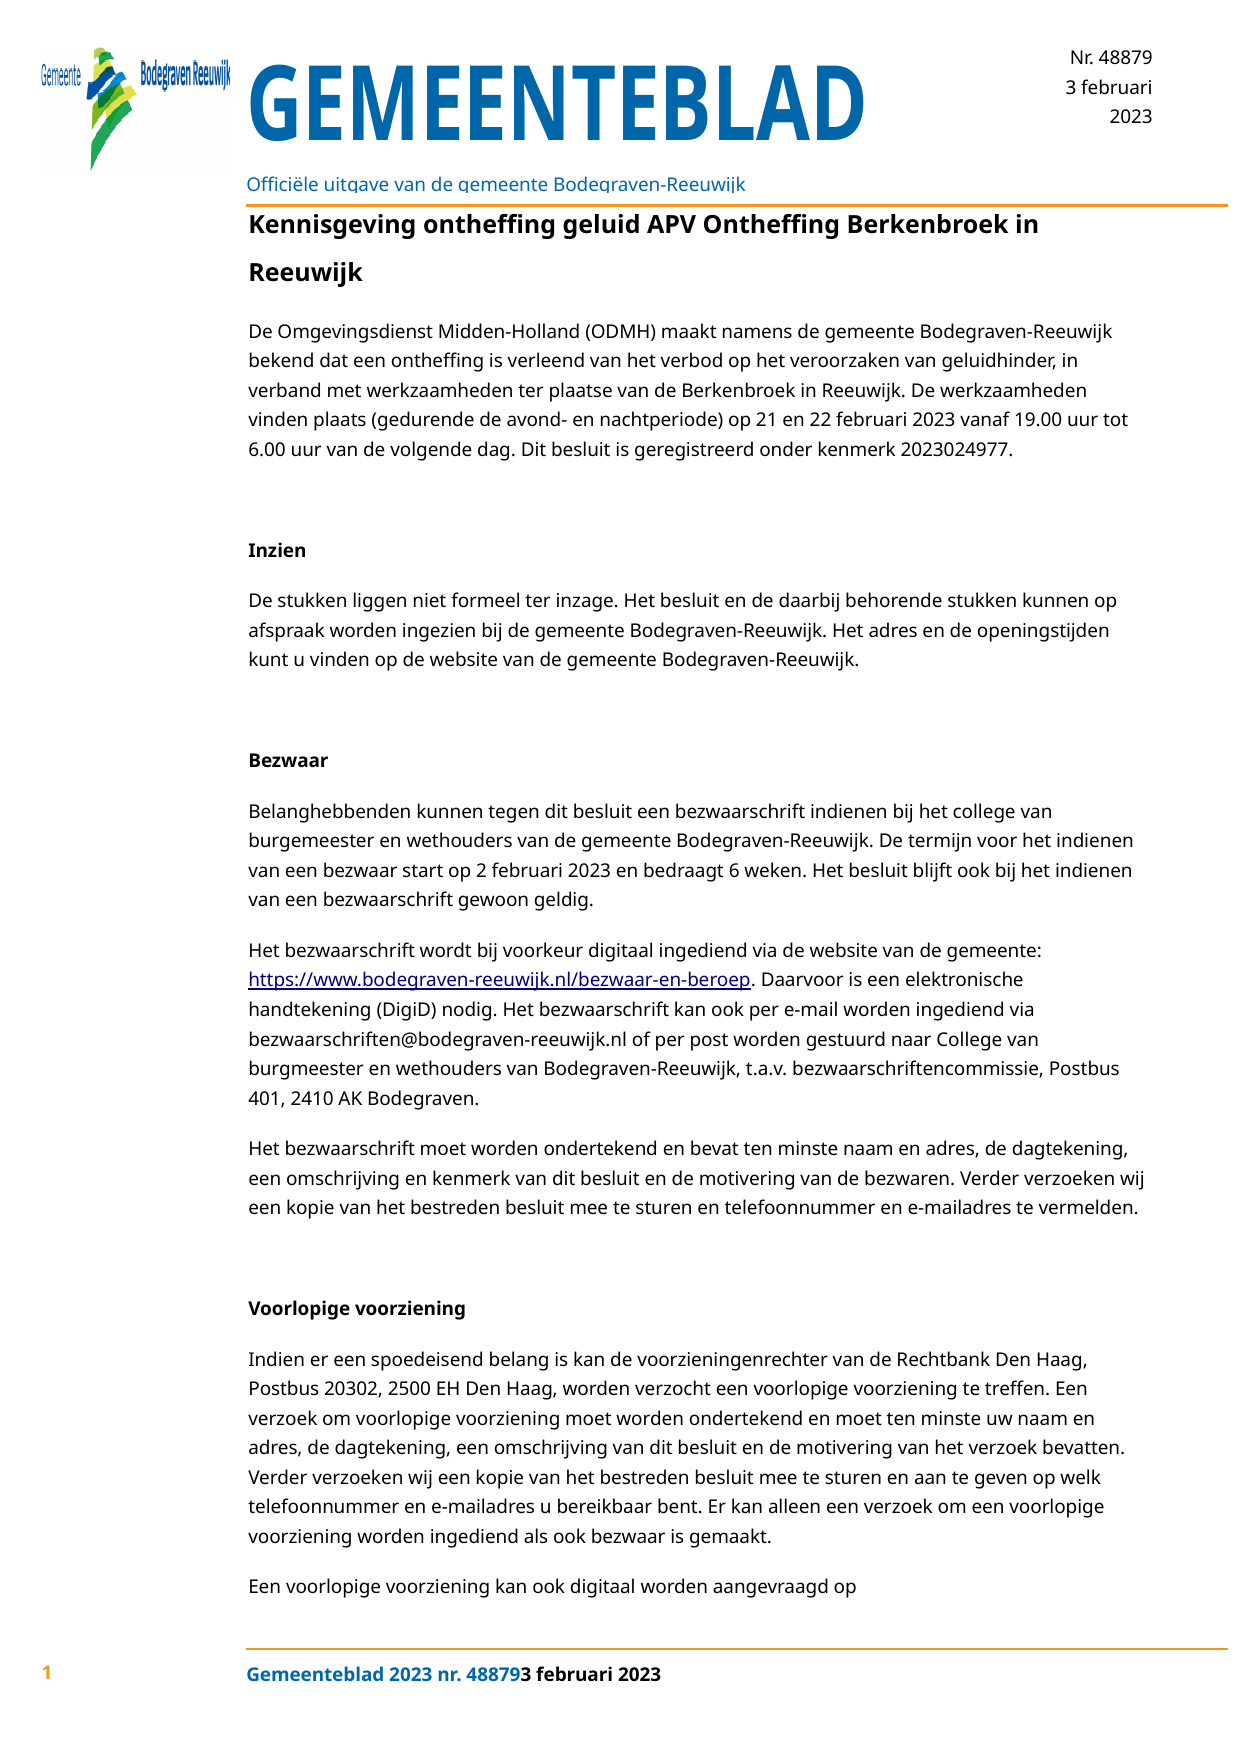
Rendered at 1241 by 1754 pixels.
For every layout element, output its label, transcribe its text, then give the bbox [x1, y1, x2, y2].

text Het bezwaarschrift moet worden ondertekend en bevat ten minste naam en adres, de dagtekening, een omschrijving en kenmerk van dit besluit en de motivering van de bezwaren. Verder verzoeken wij een kopie van het bestreden besluit mee te sturen en telefoonnummer en e-mailadres te vermelden. [248, 1135, 1152, 1220]
text Een voorlopige voorziening kan ook digitaal worden aangevraagd op [248, 1574, 1152, 1599]
text Voorlopige voorziening [248, 1295, 1152, 1321]
text Bezwaar [248, 747, 1152, 773]
text Inzien [248, 537, 1152, 563]
text De stukken liggen niet formeel ter inzage. Het besluit en de daarbij behorende stukken kunnen op afspraak worden ingezien bij de gemeente Bodegraven-Reeuwijk. Het adres en de openingstijden kunt u vinden op de website van de gemeente Bodegraven-Reeuwijk. [248, 587, 1152, 672]
text Belanghebbenden kunnen tegen dit besluit een bezwaarschrift indienen bij het college van burgemeester en wethouders van de gemeente Bodegraven-Reeuwijk. De termijn voor het indienen van een bezwaar start op 2 februari 2023 en bedraagt 6 weken. Het besluit blijft ook bij het indienen van een bezwaarschrift gewoon geldig. [248, 798, 1152, 912]
picture [41, 47, 231, 172]
text Indien er een spoedeisend belang is kan de voorzieningenrechter van de Rechtbank Den Haag, Postbus 20302, 2500 EH Den Haag, worden verzocht een voorlopige voorziening te treffen. Een verzoek om voorlopige voorziening moet worden ondertekend en moet ten minste uw naam en adres, de dagtekening, een omschrijving van dit besluit en de motivering van het verzoek bevatten. Verder verzoeken wij een kopie van het bestreden besluit mee te sturen en aan te geven op welk telefoonnummer en e-mailadres u bereikbaar bent. Er kan alleen een verzoek om een voorlopige voorziening worden ingediend als ook bezwaar is gemaakt. [248, 1346, 1152, 1549]
text De Omgevingsdienst Midden-Holland (ODMH) maakt namens de gemeente Bodegraven-Reeuwijk bekend dat een ontheffing is verleend van het verbod op het veroorzaken van geluidhinder, in verband met werkzaamheden ter plaatse van de Berkenbroek in Reeuwijk. De werkzaamheden vinden plaats (gedurende de avond- en nachtperiode) op 21 en 22 februari 2023 vanaf 19.00 uur tot 6.00 uur van de volgende dag. Dit besluit is geregistreerd onder kenmerk 2023024977. [248, 318, 1152, 462]
text Het bezwaarschrift wordt bij voorkeur digitaal ingediend via de website van de gemeente: https://www.bodegraven-reeuwijk.nl/bezwaar-en-beroep. Daarvoor is een elektronische handtekening (DigiD) nodig. Het bezwaarschrift kan ook per e-mail worden ingediend via bezwaarschriften@bodegraven-reeuwijk.nl of per post worden gestuurd naar College van burgmeester en wethouders van Bodegraven-Reeuwijk, t.a.v. bezwaarschriftencommissie, Postbus 401, 2410 AK Bodegraven. [248, 937, 1152, 1111]
text Kennisgeving ontheffing geluid APV Ontheffing Berkenbroek in Reeuwijk [248, 207, 1152, 288]
